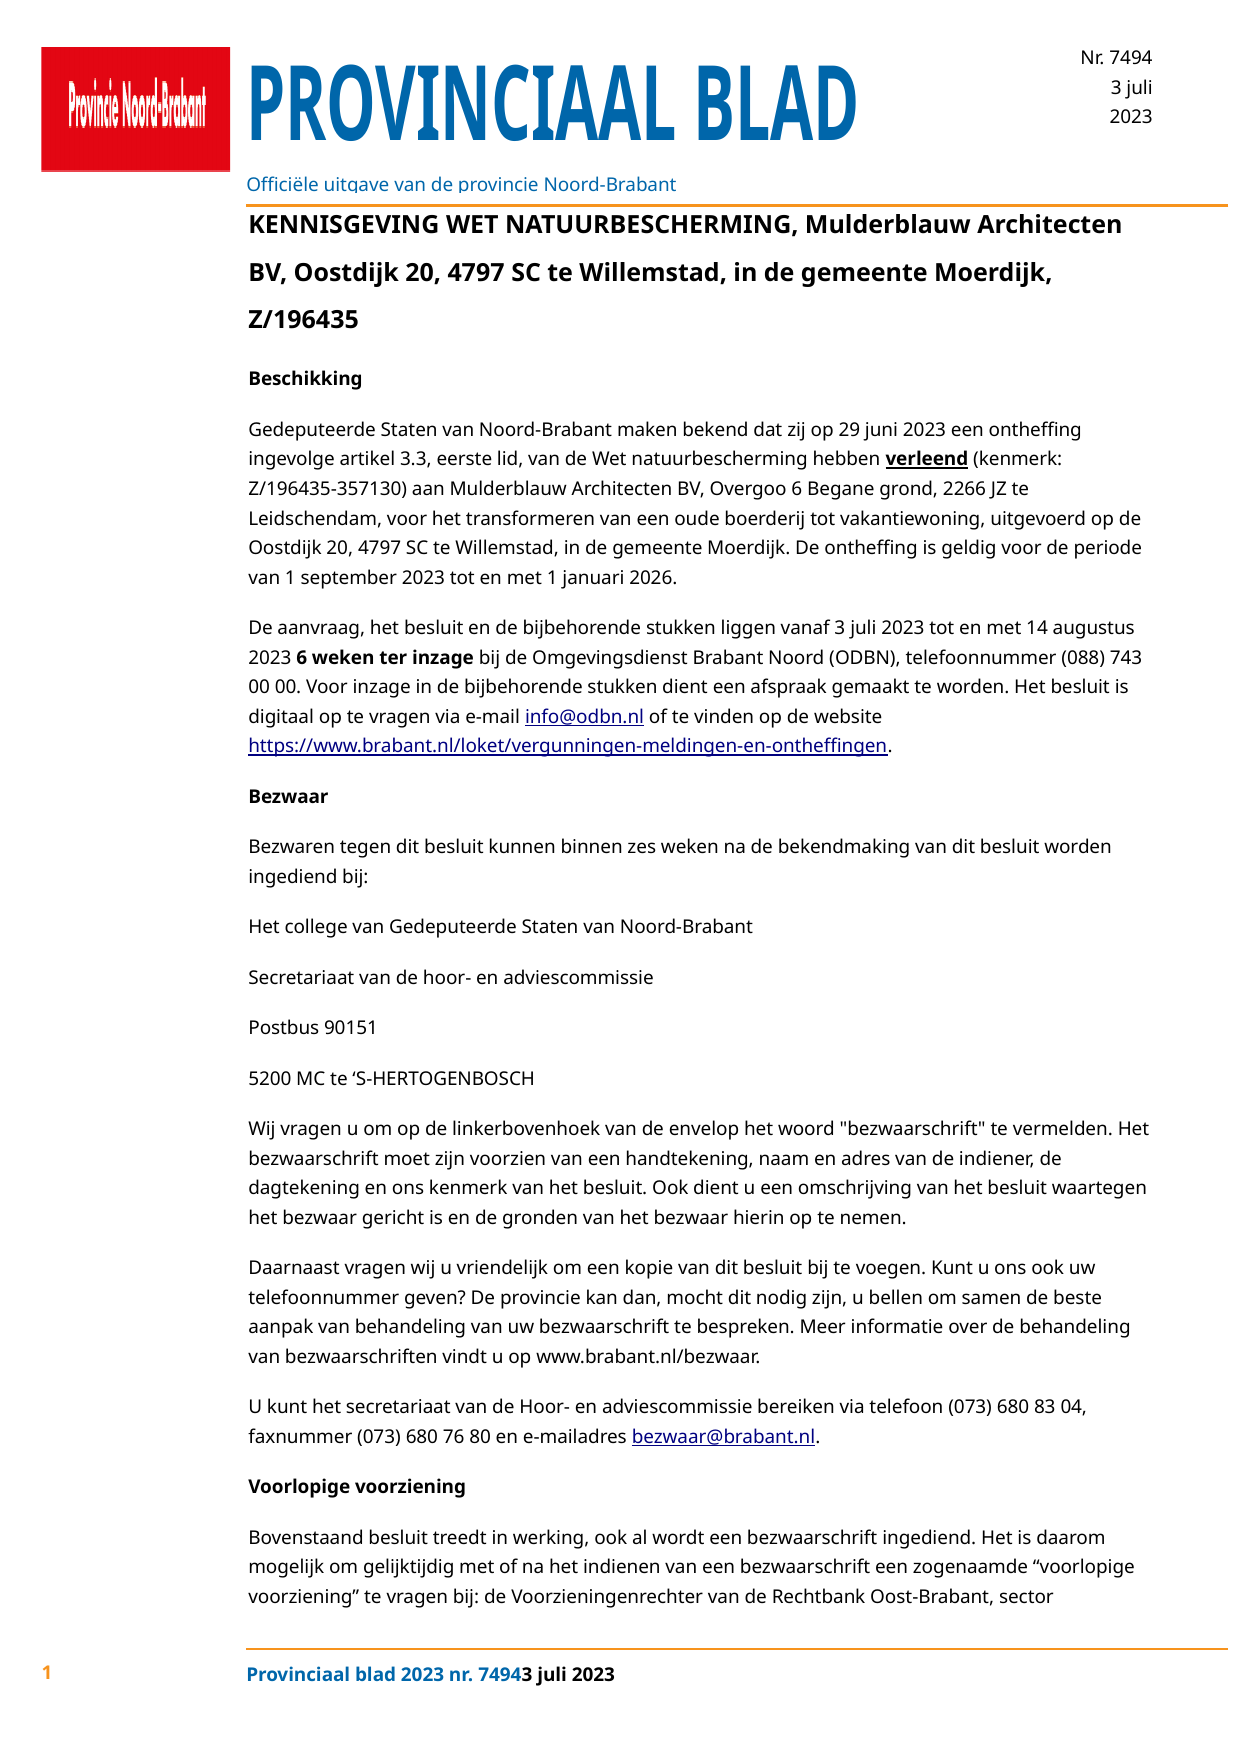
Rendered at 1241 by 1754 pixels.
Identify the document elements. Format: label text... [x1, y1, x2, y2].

text Postbus 90151 [248, 1014, 1152, 1040]
picture [41, 47, 231, 172]
text Beschikking [248, 366, 1152, 391]
text Het college van Gedeputeerde Staten van Noord-Brabant [248, 913, 1152, 939]
text De aanvraag, het besluit en de bijbehorende stukken liggen vanaf 3 juli 2023 tot en met 14 augustus 2023 6 weken ter inzage bij de Omgevingsdienst Brabant Noord (ODBN), telefoonnummer (088) 743 00 00. Voor inzage in de bijbehorende stukken dient een afspraak gemaakt te worden. Het besluit is digitaal op te vragen via e-mail info@odbn.nl of te vinden op de website https://www.brabant.nl/loket/vergunningen-meldingen-en-ontheffingen. [248, 614, 1152, 758]
text Wij vragen u om op de linkerbovenhoek van de envelop het woord "bezwaarschrift" te vermelden. Het bezwaarschrift moet zijn voorzien van een handtekening, naam en adres van de indiener, de dagtekening en ons kenmerk van het besluit. Ook dient u een omschrijving van het besluit waartegen het bezwaar gericht is en de gronden van het bezwaar hierin op te nemen. [248, 1115, 1152, 1229]
text Gedeputeerde Staten van Noord-Brabant maken bekend dat zij op 29 juni 2023 een ontheffing ingevolge artikel 3.3, eerste lid, van de Wet natuurbescherming hebben verleend (kenmerk: Z/196435-357130) aan Mulderblauw Architecten BV, Overgoo 6 Begane grond, 2266 JZ te Leidschendam, voor het transformeren van een oude boerderij tot vakantiewoning, uitgevoerd op de Oostdijk 20, 4797 SC te Willemstad, in de gemeente Moerdijk. De ontheffing is geldig voor de periode van 1 september 2023 tot en met 1 januari 2026. [248, 416, 1152, 589]
text Bezwaar [248, 783, 1152, 809]
text KENNISGEVING WET NATUURBESCHERMING, Mulderblauw Architecten BV, Oostdijk 20, 4797 SC te Willemstad, in de gemeente Moerdijk, Z/196435 [248, 207, 1152, 336]
text Daarnaast vragen wij u vriendelijk om een kopie van dit besluit bij te voegen. Kunt u ons ook uw telefoonnummer geven? De provincie kan dan, mocht dit nodig zijn, u bellen om samen de beste aanpak van behandeling van uw bezwaarschrift te bespreken. Meer informatie over de behandeling van bezwaarschriften vindt u op www.brabant.nl/bezwaar. [248, 1254, 1152, 1369]
text 5200 MC te ‘S‑HERTOGENBOSCH [248, 1065, 1152, 1090]
text Voorlopige voorziening [248, 1473, 1152, 1499]
text Bezwaren tegen dit besluit kunnen binnen zes weken na de bekendmaking van dit besluit worden ingediend bij: [248, 833, 1152, 889]
text Bovenstaand besluit treedt in werking, ook al wordt een bezwaarschrift ingediend. Het is daarom mogelijk om gelijktijdig met of na het indienen van een bezwaarschrift een zogenaamde “voorlopige voorziening” te vragen bij: de Voorzieningenrechter van de Rechtbank Oost-Brabant, sector [248, 1524, 1152, 1609]
text Secretariaat van de hoor- en adviescommissie [248, 964, 1152, 989]
text U kunt het secretariaat van de Hoor- en adviescommissie bereiken via telefoon (073) 680 83 04, faxnummer (073) 680 76 80 en e-mailadres bezwaar@brabant.nl. [248, 1393, 1152, 1449]
